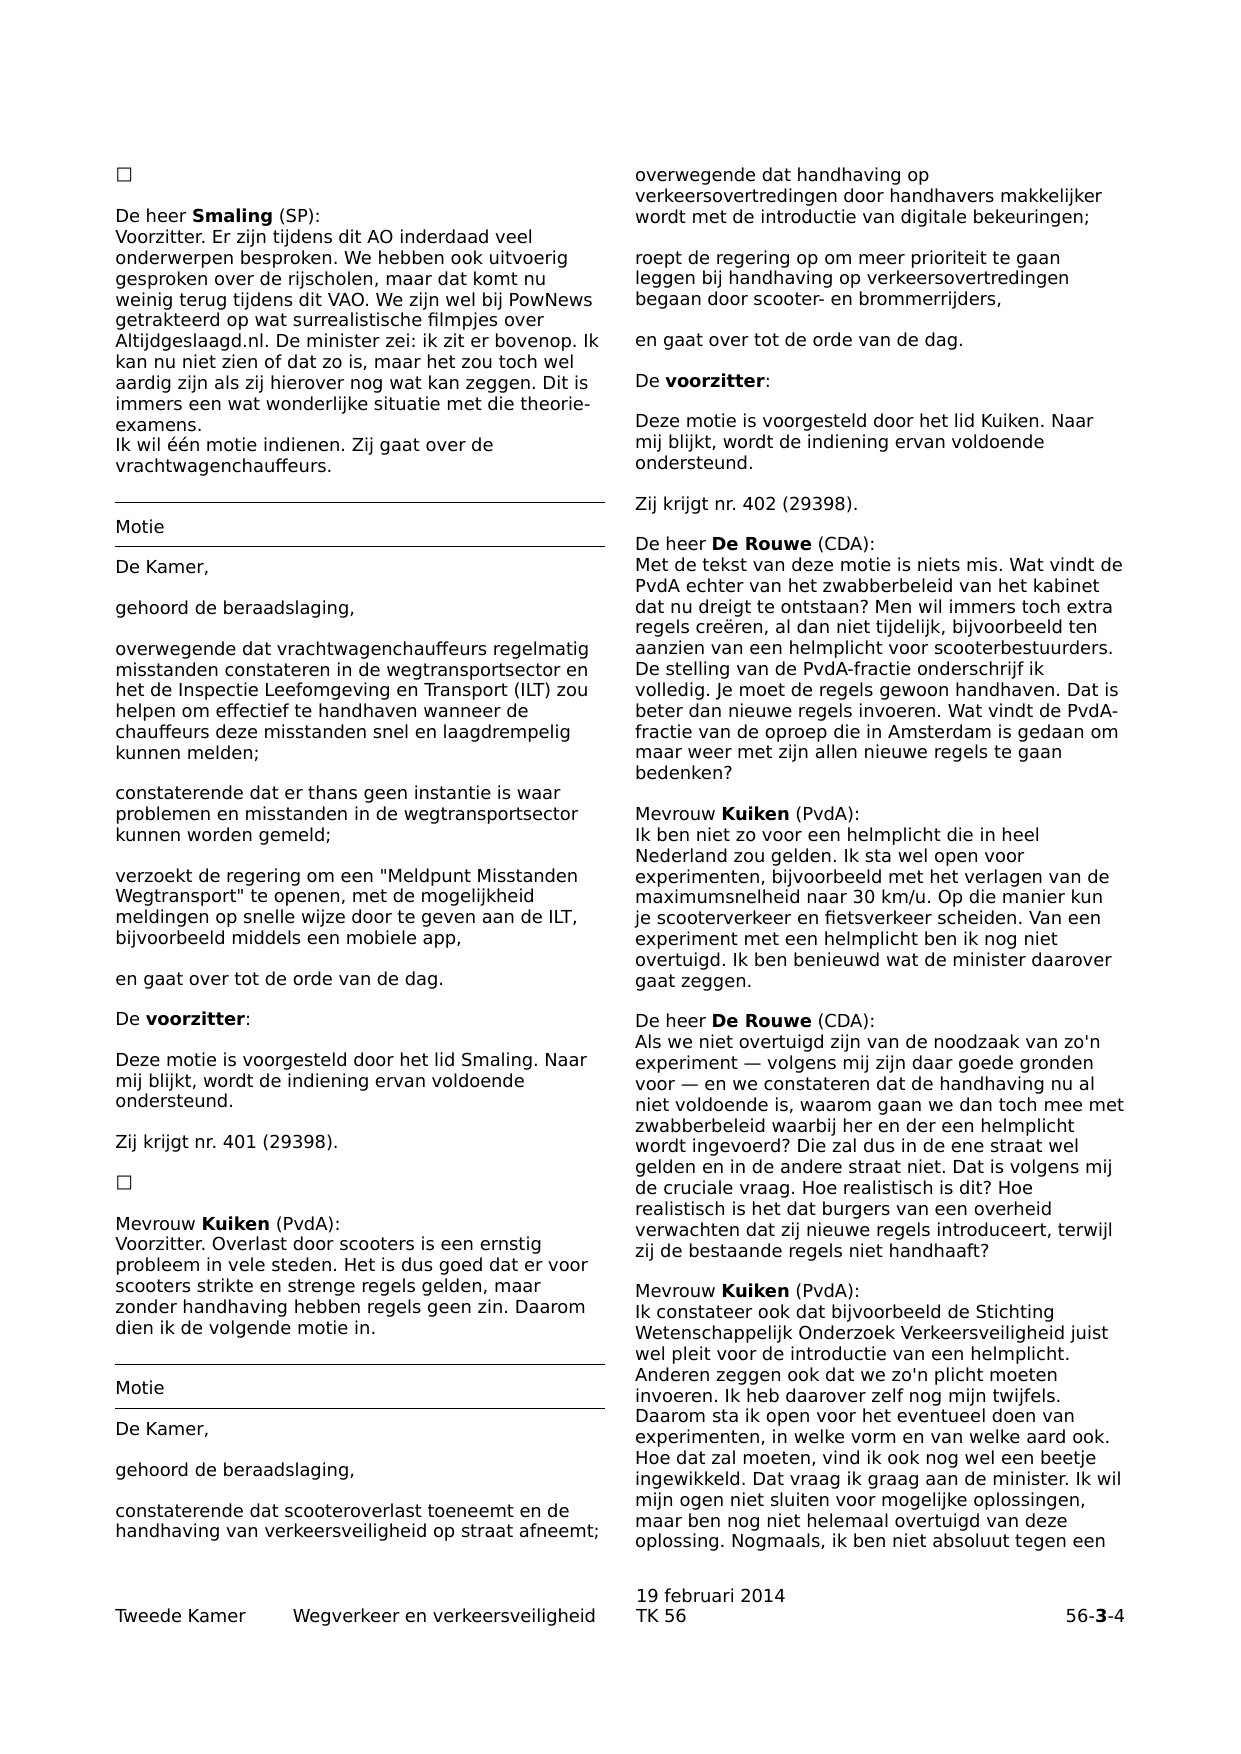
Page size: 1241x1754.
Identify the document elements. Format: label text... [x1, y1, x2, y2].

text Motie [115, 1378, 605, 1399]
text De heer De Rouwe (CDA): [635, 534, 1125, 555]
text ⬜ [115, 165, 605, 186]
text gehoord de beraadslaging, [115, 598, 605, 619]
text Deze motie is voorgesteld door het lid Kuiken. Naar mij blijkt, wordt de indiening ervan voldoende ondersteund. [635, 411, 1125, 473]
text Ik ben niet zo voor een helmplicht die in heel Nederland zou gelden. Ik sta wel open voor experimenten, bijvoorbeeld met het verlagen van de maximumsnelheid naar 30 km/u. Op die manier kun je scooterverkeer en fietsverkeer scheiden. Van een experiment met een helmplicht ben ik nog niet overtuigd. Ik ben benieuwd wat de minister daarover gaat zeggen. [635, 825, 1125, 991]
text De Kamer, [115, 1419, 605, 1440]
text overwegende dat handhaving op verkeersovertredingen door handhavers makkelijker wordt met de introductie van digitale bekeuringen; [635, 165, 1125, 227]
text Mevrouw Kuiken (PvdA): [635, 1281, 1125, 1302]
text Deze motie is voorgesteld door het lid Smaling. Naar mij blijkt, wordt de indiening ervan voldoende ondersteund. [115, 1050, 605, 1112]
text gehoord de beraadslaging, [115, 1460, 605, 1480]
text overwegende dat vrachtwagenchauffeurs regelmatig misstanden constateren in de wegtransportsector en het de Inspectie Leefomgeving en Transport (ILT) zou helpen om effectief te handhaven wanneer de chauffeurs deze misstanden snel en laagdrempelig kunnen melden; [115, 639, 605, 763]
text en gaat over tot de orde van de dag. [635, 330, 1125, 350]
text constaterende dat scooteroverlast toeneemt en de handhaving van verkeersveiligheid op straat afneemt; [115, 1500, 605, 1542]
text De heer De Rouwe (CDA): [635, 1011, 1125, 1032]
text De Kamer, [115, 557, 605, 578]
text Als we niet overtuigd zijn van de noodzaak van zo'n experiment — volgens mij zijn daar goede gronden voor — en we constateren dat de handhaving nu al niet voldoende is, waarom gaan we dan toch mee met zwabberbeleid waarbij her en der een helmplicht wordt ingevoerd? Die zal dus in de ene straat wel gelden en in de andere straat niet. Dat is volgens mij de cruciale vraag. Hoe realistisch is dit? Hoe realistisch is het dat burgers van een overheid verwachten dat zij nieuwe regels introduceert, terwijl zij de bestaande regels niet handhaaft? [635, 1032, 1125, 1261]
text Met de tekst van deze motie is niets mis. Wat vindt de PvdA echter van het zwabberbeleid van het kabinet dat nu dreigt te ontstaan? Men wil immers toch extra regels creëren, al dan niet tijdelijk, bijvoorbeeld ten aanzien van een helmplicht voor scooterbestuurders. De stelling van de PvdA-fractie onderschrijf ik volledig. Je moet de regels gewoon handhaven. Dat is beter dan nieuwe regels invoeren. Wat vindt de PvdA-fractie van de oproep die in Amsterdam is gedaan om maar weer met zijn allen nieuwe regels te gaan bedenken? [635, 555, 1125, 784]
text verzoekt de regering om een "Meldpunt Misstanden Wegtransport" te openen, met de mogelijkheid meldingen op snelle wijze door te geven aan de ILT, bijvoorbeeld middels een mobiele app, [115, 865, 605, 948]
text Mevrouw Kuiken (PvdA): [115, 1213, 605, 1234]
text Voorzitter. Er zijn tijdens dit AO inderdaad veel onderwerpen besproken. We hebben ook uitvoerig gesproken over de rijscholen, maar dat komt nu weinig terug tijdens dit VAO. We zijn wel bij PowNews getrakteerd op wat surrealistische filmpjes over Altijdgeslaagd.nl. De minister zei: ik zit er bovenop. Ik kan nu niet zien of dat zo is, maar het zou toch wel aardig zijn als zij hierover nog wat kan zeggen. Dit is immers een wat wonderlijke situatie met die theorie-examens. [115, 227, 605, 435]
text roept de regering op om meer prioriteit te gaan leggen bij handhaving op verkeersovertredingen begaan door scooter- en brommerrijders, [635, 247, 1125, 310]
text en gaat over tot de orde van de dag. [115, 968, 605, 989]
text Ik constateer ook dat bijvoorbeeld de Stichting Wetenschappelijk Onderzoek Verkeersveiligheid juist wel pleit voor de introductie van een helmplicht. Anderen zeggen ook dat we zo'n plicht moeten invoeren. Ik heb daarover zelf nog mijn twijfels. Daarom sta ik open voor het eventueel doen van experimenten, in welke vorm en van welke aard ook. Hoe dat zal moeten, vind ik ook nog wel een beetje ingewikkeld. Dat vraag ik graag aan de minister. Ik wil mijn ogen niet sluiten voor mogelijke oplossingen, maar ben nog niet helemaal overtuigd van deze oplossing. Nogmaals, ik ben niet absoluut tegen een [635, 1302, 1125, 1552]
text ⬜ [115, 1173, 605, 1193]
text Ik wil één motie indienen. Zij gaat over de vrachtwagenchauffeurs. [115, 435, 605, 477]
text Motie [115, 517, 605, 537]
text Voorzitter. Overlast door scooters is een ernstig probleem in vele steden. Het is dus goed dat er voor scooters strikte en strenge regels gelden, maar zonder handhaving hebben regels geen zin. Daarom dien ik de volgende motie in. [115, 1234, 605, 1338]
text Zij krijgt nr. 402 (29398). [635, 493, 1125, 514]
text De voorzitter: [115, 1009, 605, 1030]
text De heer Smaling (SP): [115, 206, 605, 227]
text Zij krijgt nr. 401 (29398). [115, 1132, 605, 1153]
text De voorzitter: [635, 370, 1125, 391]
text Mevrouw Kuiken (PvdA): [635, 804, 1125, 825]
text constaterende dat er thans geen instantie is waar problemen en misstanden in de wegtransportsector kunnen worden gemeld; [115, 783, 605, 845]
